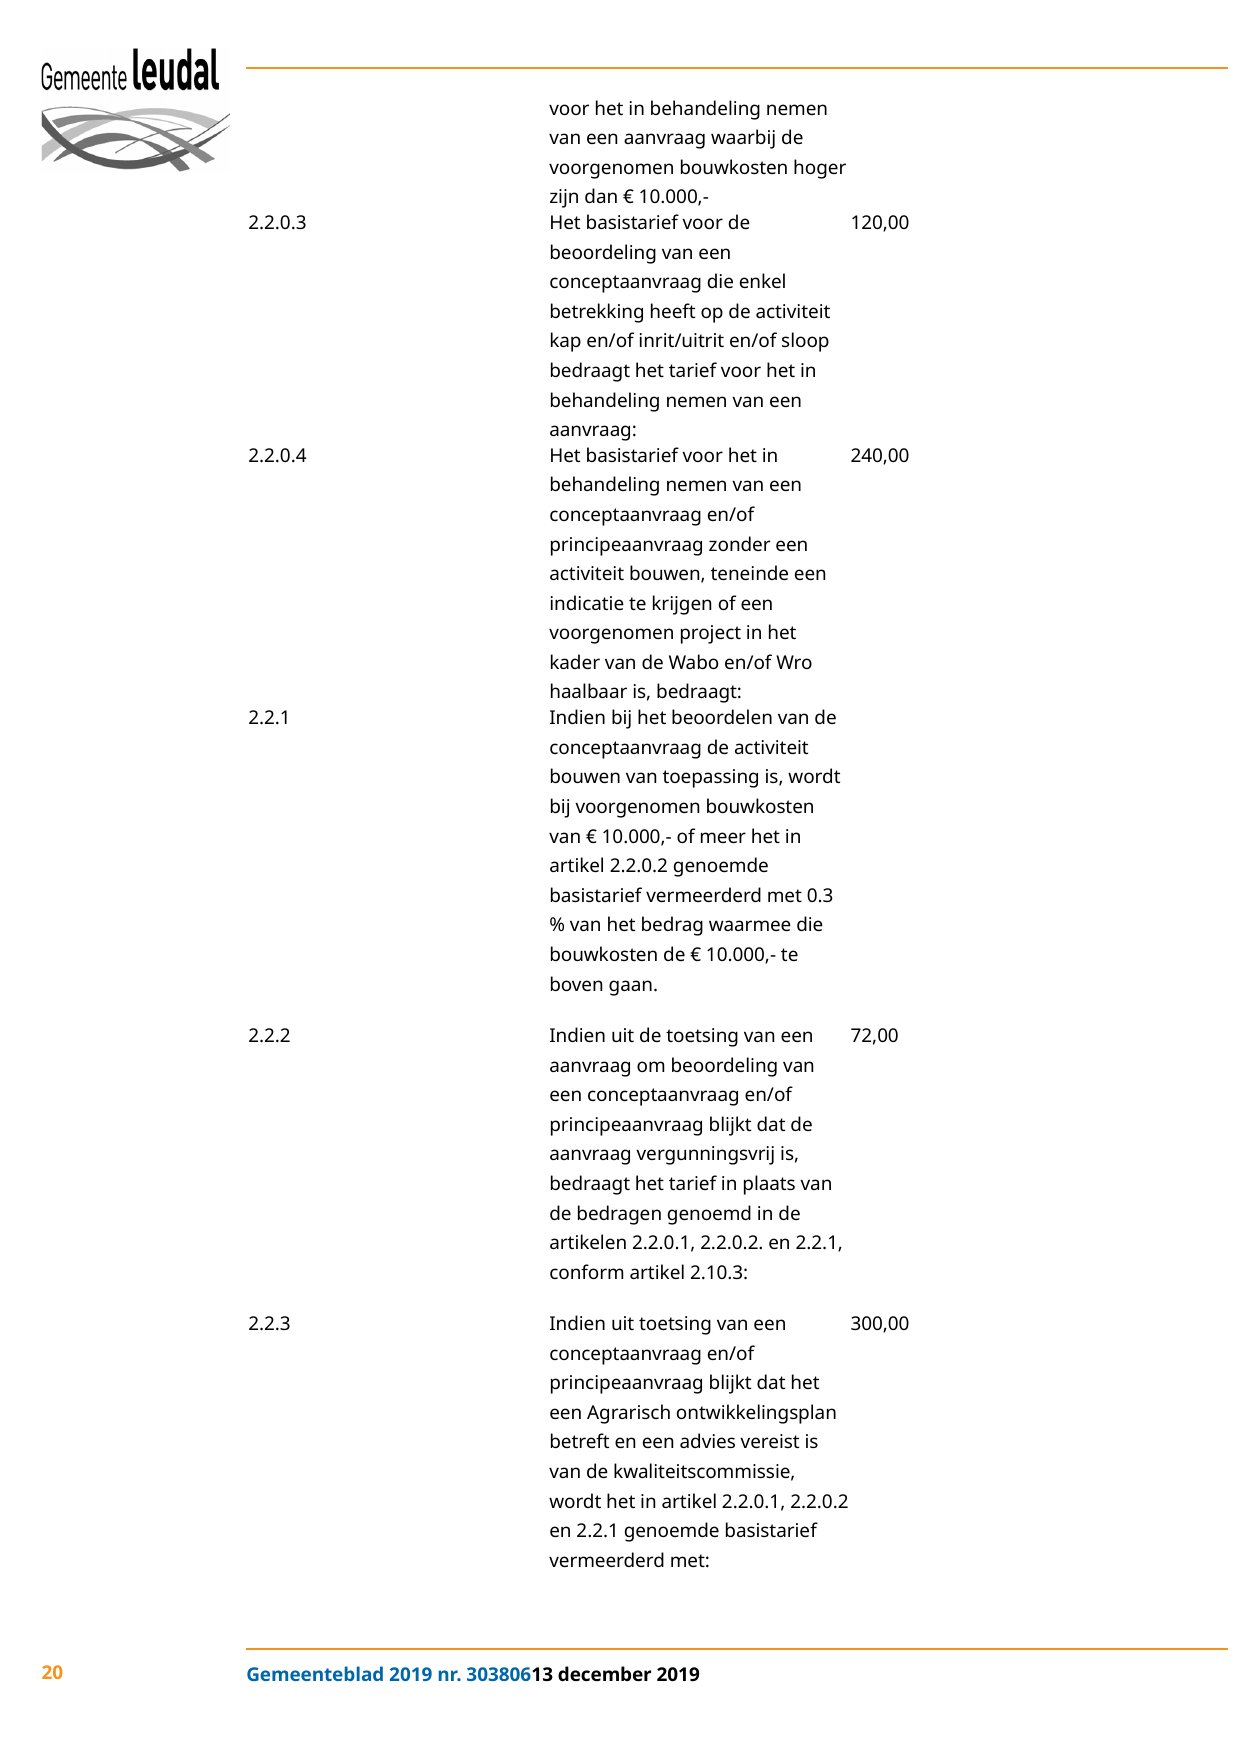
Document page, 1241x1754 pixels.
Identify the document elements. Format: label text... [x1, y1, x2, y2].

table_cell [549, 996, 850, 1022]
picture [41, 47, 231, 172]
table_cell 300,00 [850, 1310, 1152, 1573]
table_cell [248, 1285, 549, 1310]
table_cell [850, 1285, 1152, 1310]
table_cell 2.2.1 [248, 705, 549, 996]
table_cell Indien bij het beoordelen van de conceptaanvraag de activiteit bouwen van toepassing is, wordt bij voorgenomen bouwkosten van € 10.000,- of meer het in artikel 2.2.0.2 genoemde basistarief vermeerderd met 0.3 % van het bedrag waarmee die bouwkosten de € 10.000,- te boven gaan. [549, 705, 850, 996]
table_cell 2.2.0.4 [248, 442, 549, 704]
table_cell [549, 1285, 850, 1310]
table_cell 2.2.3 [248, 1310, 549, 1573]
table_cell [248, 1573, 549, 1598]
table_cell [248, 95, 549, 209]
table_cell Indien uit de toetsing van een aanvraag om beoordeling van een conceptaanvraag en/of principeaanvraag blijkt dat de aanvraag vergunningsvrij is, bedraagt het tarief in plaats van de bedragen genoemd in de artikelen 2.2.0.1, 2.2.0.2. en 2.2.1, conform artikel 2.10.3: [549, 1022, 850, 1284]
table_cell 72,00 [850, 1022, 1152, 1284]
table_cell Indien uit toetsing van een conceptaanvraag en/of principeaanvraag blijkt dat het een Agrarisch ontwikkelingsplan betreft en een advies vereist is van de kwaliteitscommissie, wordt het in artikel 2.2.0.1, 2.2.0.2 en 2.2.1 genoemde basistarief vermeerderd met: [549, 1310, 850, 1573]
table_cell [248, 996, 549, 1022]
table_cell [850, 1573, 1152, 1598]
table_cell [850, 95, 1152, 209]
table_cell [850, 996, 1152, 1022]
table_cell voor het in behandeling nemen van een aanvraag waarbij de voorgenomen bouwkosten hoger zijn dan € 10.000,- [549, 95, 850, 209]
table_cell Het basistarief voor de beoordeling van een conceptaanvraag die enkel betrekking heeft op de activiteit kap en/of inrit/uitrit en/of sloop bedraagt het tarief voor het in behandeling nemen van een aanvraag: [549, 209, 850, 442]
table_cell 2.2.0.3 [248, 209, 549, 442]
table_cell [850, 705, 1152, 996]
table_cell [549, 1573, 850, 1598]
table_cell Het basistarief voor het in behandeling nemen van een conceptaanvraag en/of principeaanvraag zonder een activiteit bouwen, teneinde een indicatie te krijgen of een voorgenomen project in het kader van de Wabo en/of Wro haalbaar is, bedraagt: [549, 442, 850, 704]
table_cell 2.2.2 [248, 1022, 549, 1284]
table_cell 120,00 [850, 209, 1152, 442]
table_cell 240,00 [850, 442, 1152, 704]
